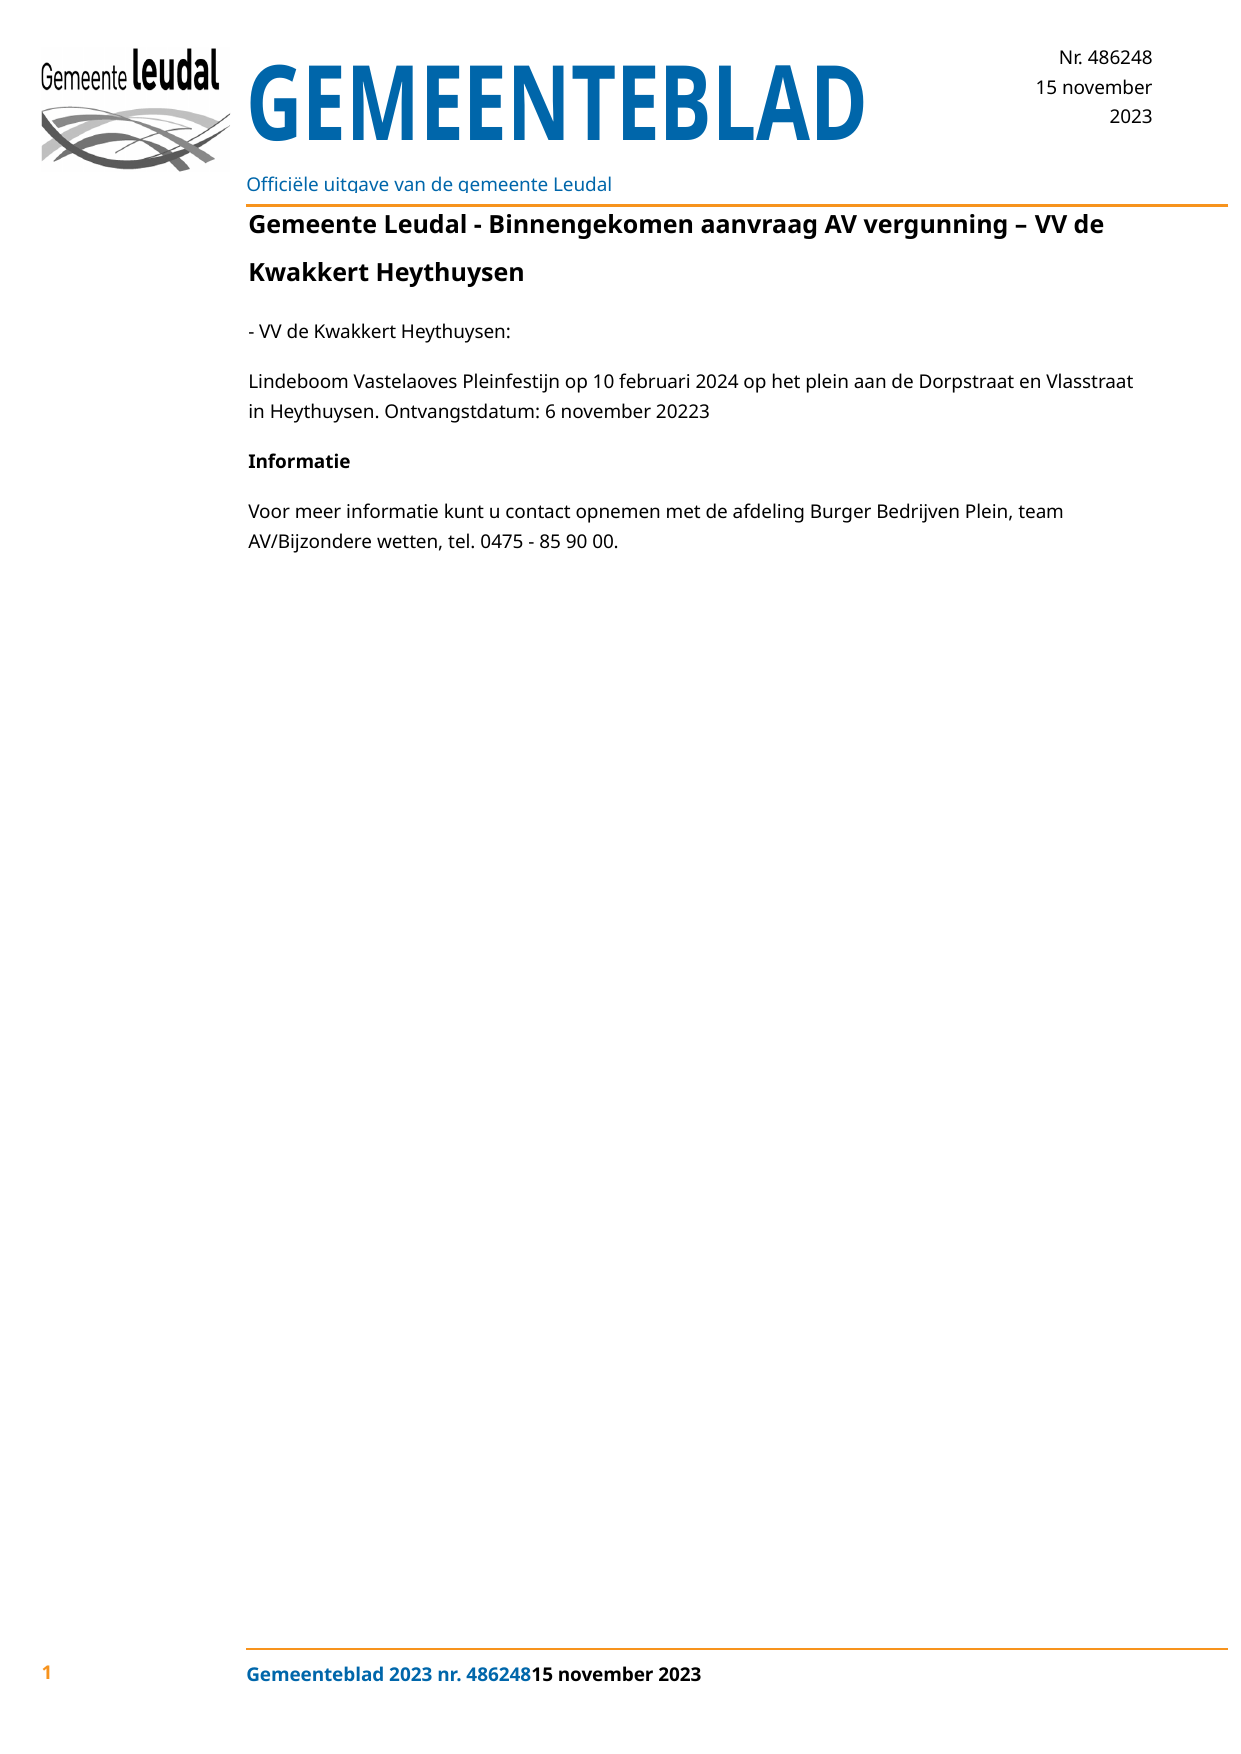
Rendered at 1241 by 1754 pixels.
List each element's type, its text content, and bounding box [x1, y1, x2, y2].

text Voor meer informatie kunt u contact opnemen met de afdeling Burger Bedrijven Plein, team AV/Bijzondere wetten, tel. 0475 - 85 90 00. [248, 499, 1152, 554]
text - VV de Kwakkert Heythuysen: [248, 318, 1152, 344]
text Informatie [248, 448, 1152, 474]
text Gemeente Leudal - Binnengekomen aanvraag AV vergunning – VV de Kwakkert Heythuysen [248, 207, 1152, 288]
picture [41, 47, 231, 172]
text Lindeboom Vastelaoves Pleinfestijn op 10 februari 2024 op het plein aan de Dorpstraat en Vlasstraat in Heythuysen. Ontvangstdatum: 6 november 20223 [248, 368, 1152, 424]
